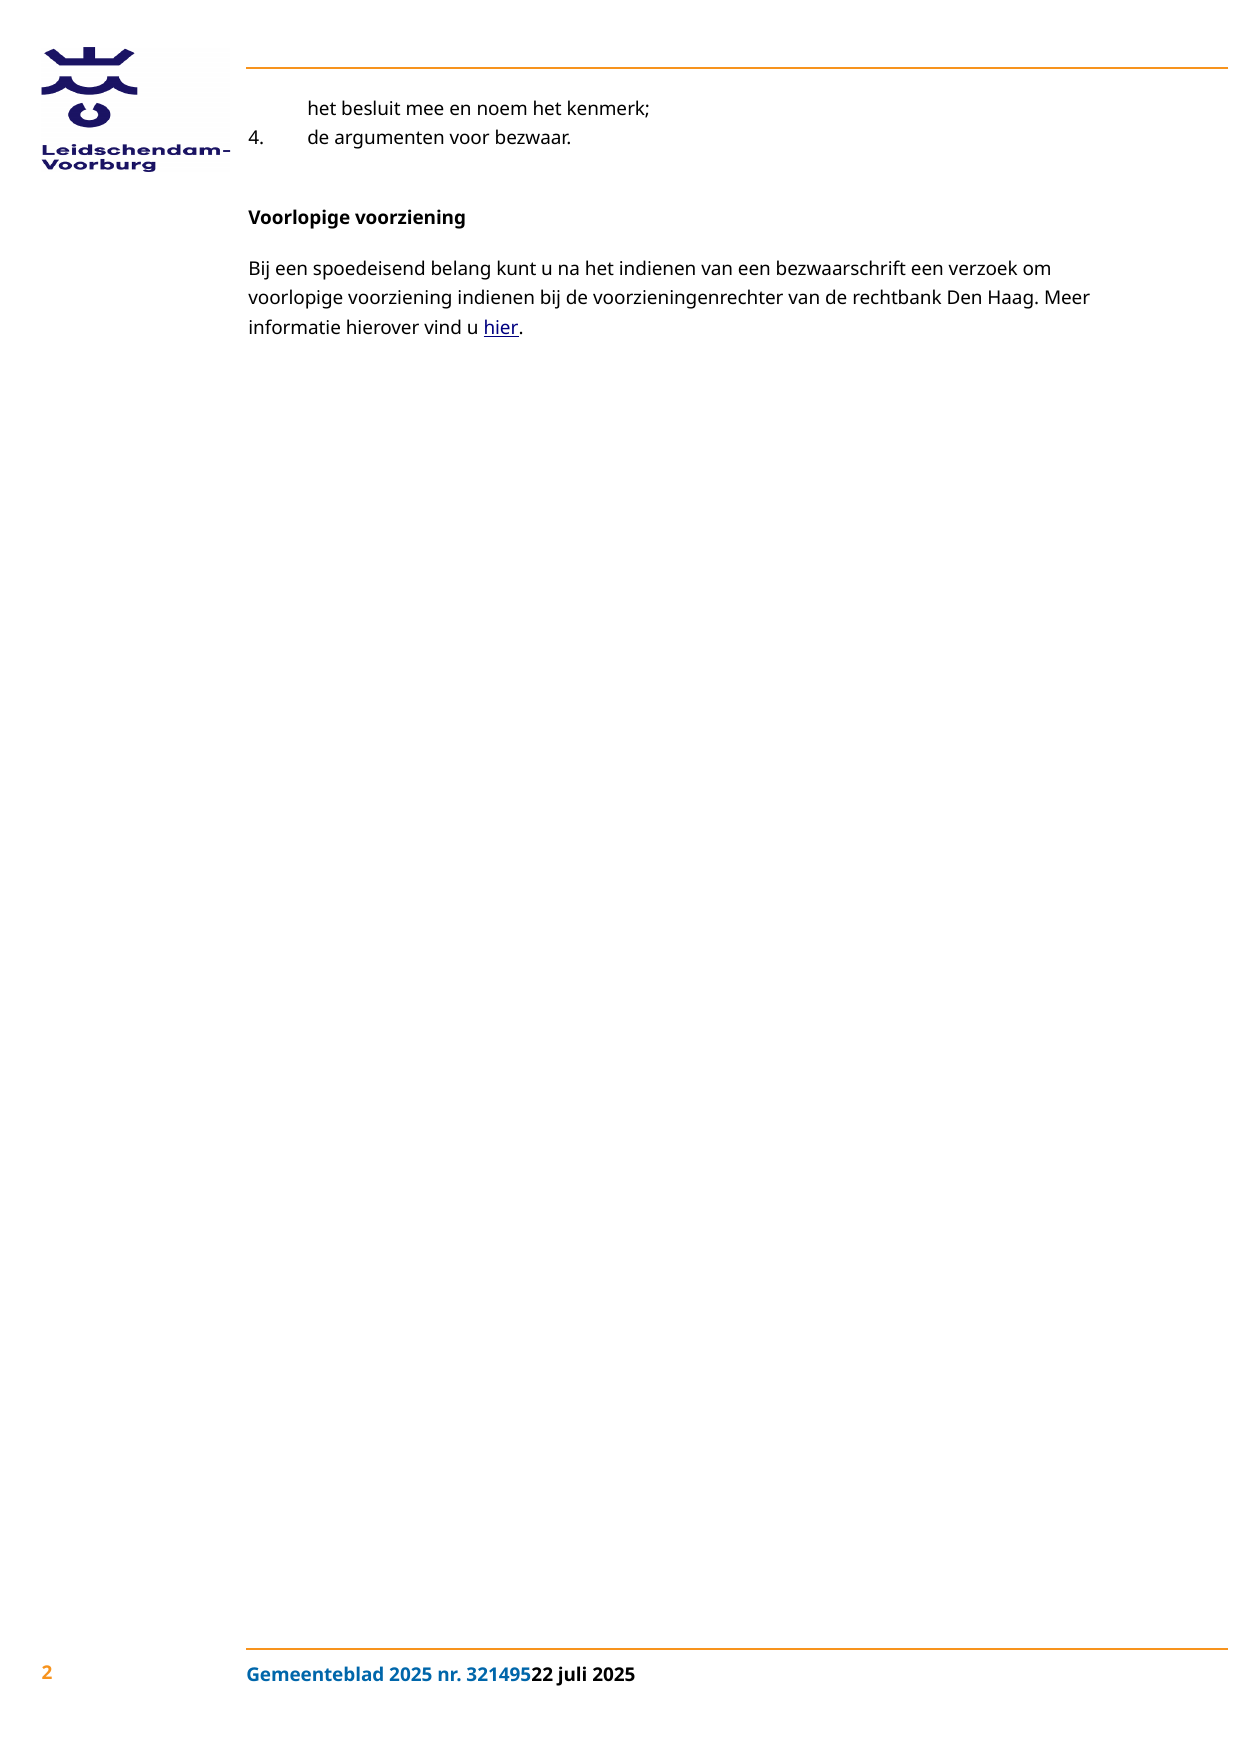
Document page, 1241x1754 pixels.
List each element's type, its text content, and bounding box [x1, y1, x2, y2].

text Bij een spoedeisend belang kunt u na het indienen van een bezwaarschrift een verzoek om voorlopige voorziening indienen bij de voorzieningenrechter van de rechtbank Den Haag. Meer informatie hierover vind u hier. [248, 255, 1152, 340]
text Voorlopige voorziening [248, 204, 1152, 230]
list het besluit mee en noem het kenmerk; [248, 95, 1152, 121]
picture [41, 47, 231, 172]
list de argumenten voor bezwaar. [248, 124, 1152, 150]
